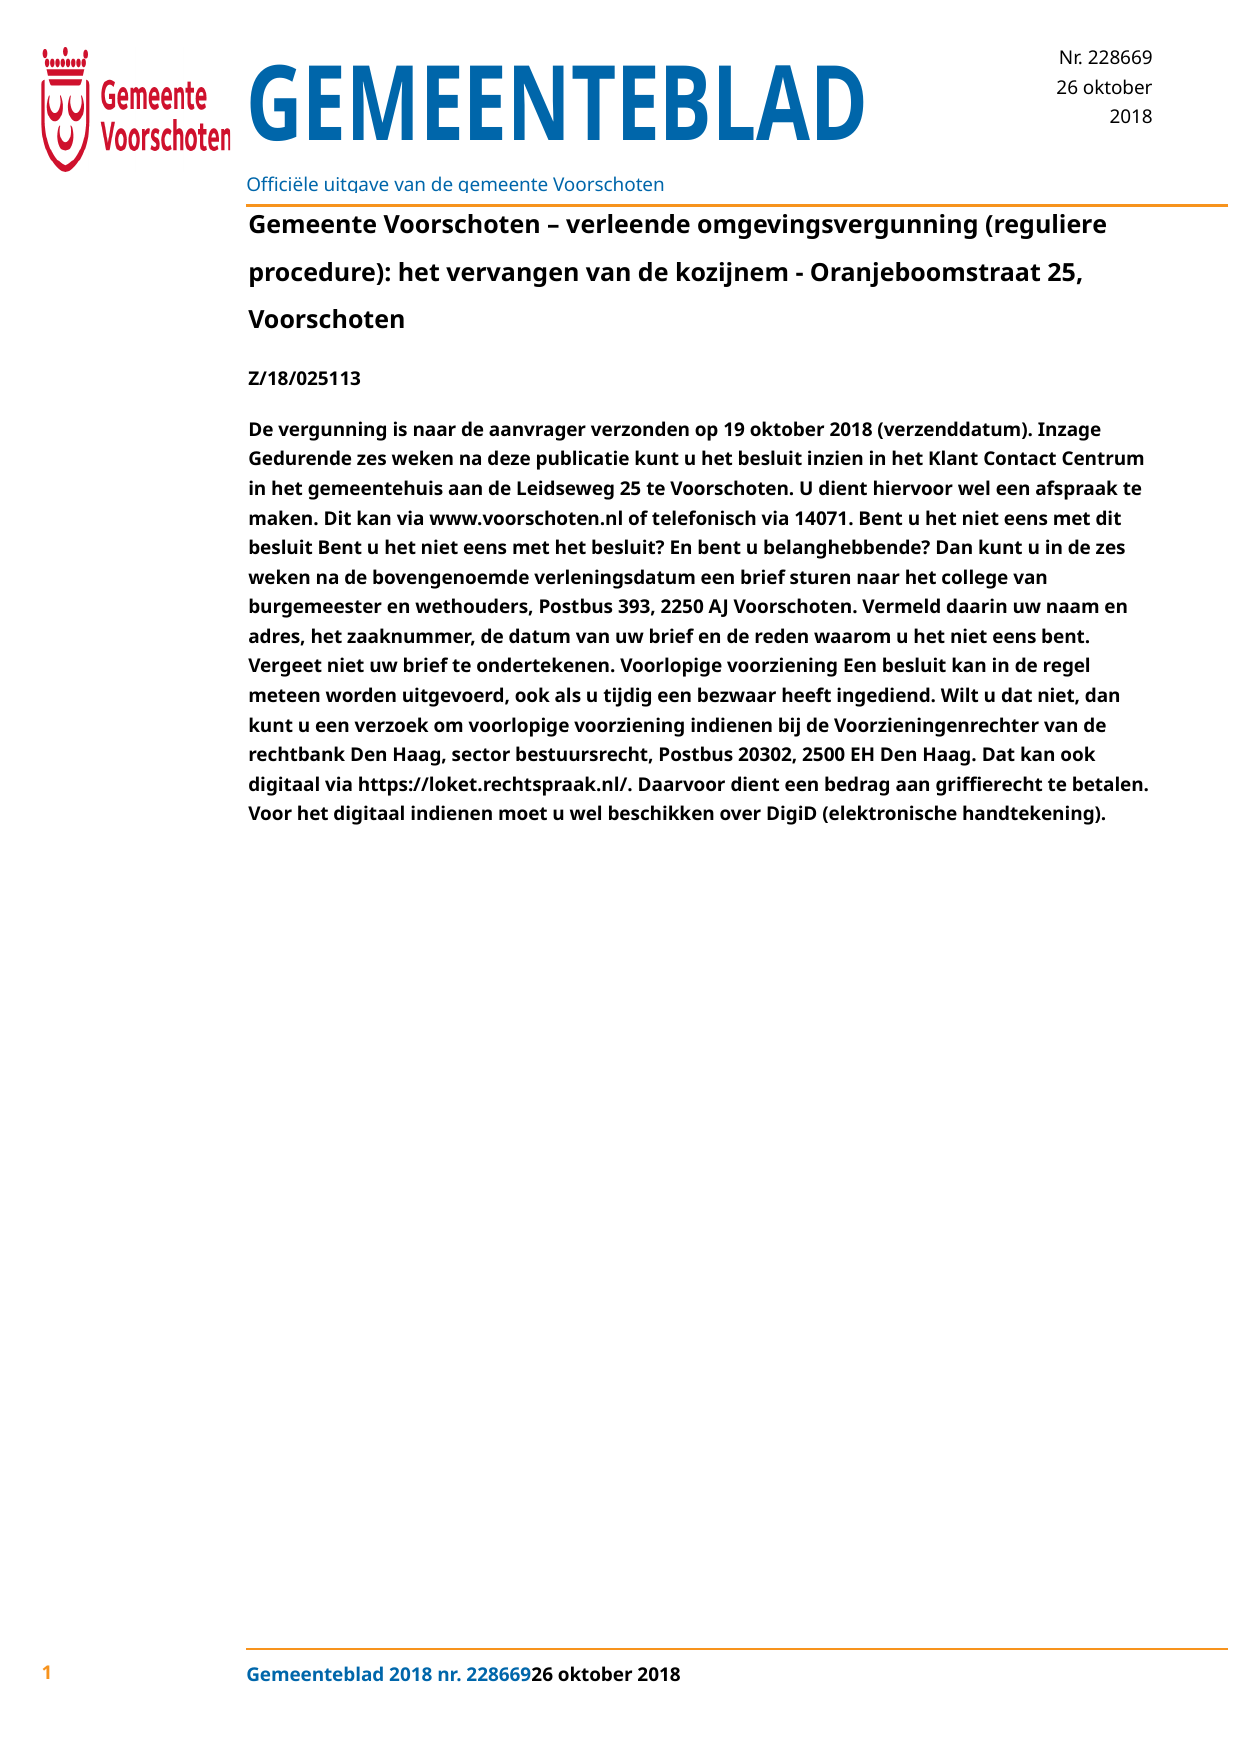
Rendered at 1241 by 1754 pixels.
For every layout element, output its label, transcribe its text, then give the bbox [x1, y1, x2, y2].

text Z/18/025113 [248, 366, 1152, 391]
picture [41, 47, 231, 172]
text De vergunning is naar de aanvrager verzonden op 19 oktober 2018 (verzenddatum). Inzage Gedurende zes weken na deze publicatie kunt u het besluit inzien in het Klant Contact Centrum in het gemeentehuis aan de Leidseweg 25 te Voorschoten. U dient hiervoor wel een afspraak te maken. Dit kan via www.voorschoten.nl of telefonisch via 14071. Bent u het niet eens met dit besluit Bent u het niet eens met het besluit? En bent u belanghebbende? Dan kunt u in de zes weken na de bovengenoemde verleningsdatum een brief sturen naar het college van burgemeester en wethouders, Postbus 393, 2250 AJ Voorschoten. Vermeld daarin uw naam en adres, het zaaknummer, de datum van uw brief en de reden waarom u het niet eens bent. Vergeet niet uw brief te ondertekenen. Voorlopige voorziening Een besluit kan in de regel meteen worden uitgevoerd, ook als u tijdig een bezwaar heeft ingediend. Wilt u dat niet, dan kunt u een verzoek om voorlopige voorziening indienen bij de Voorzieningenrechter van de rechtbank Den Haag, sector bestuursrecht, Postbus 20302, 2500 EH Den Haag. Dat kan ook digitaal via https://loket.rechtspraak.nl/. Daarvoor dient een bedrag aan griffierecht te betalen. Voor het digitaal indienen moet u wel beschikken over DigiD (elektronische handtekening). [248, 416, 1152, 826]
text Gemeente Voorschoten – verleende omgevingsvergunning (reguliere procedure): het vervangen van de kozijnem - Oranjeboomstraat 25, Voorschoten [248, 207, 1152, 336]
